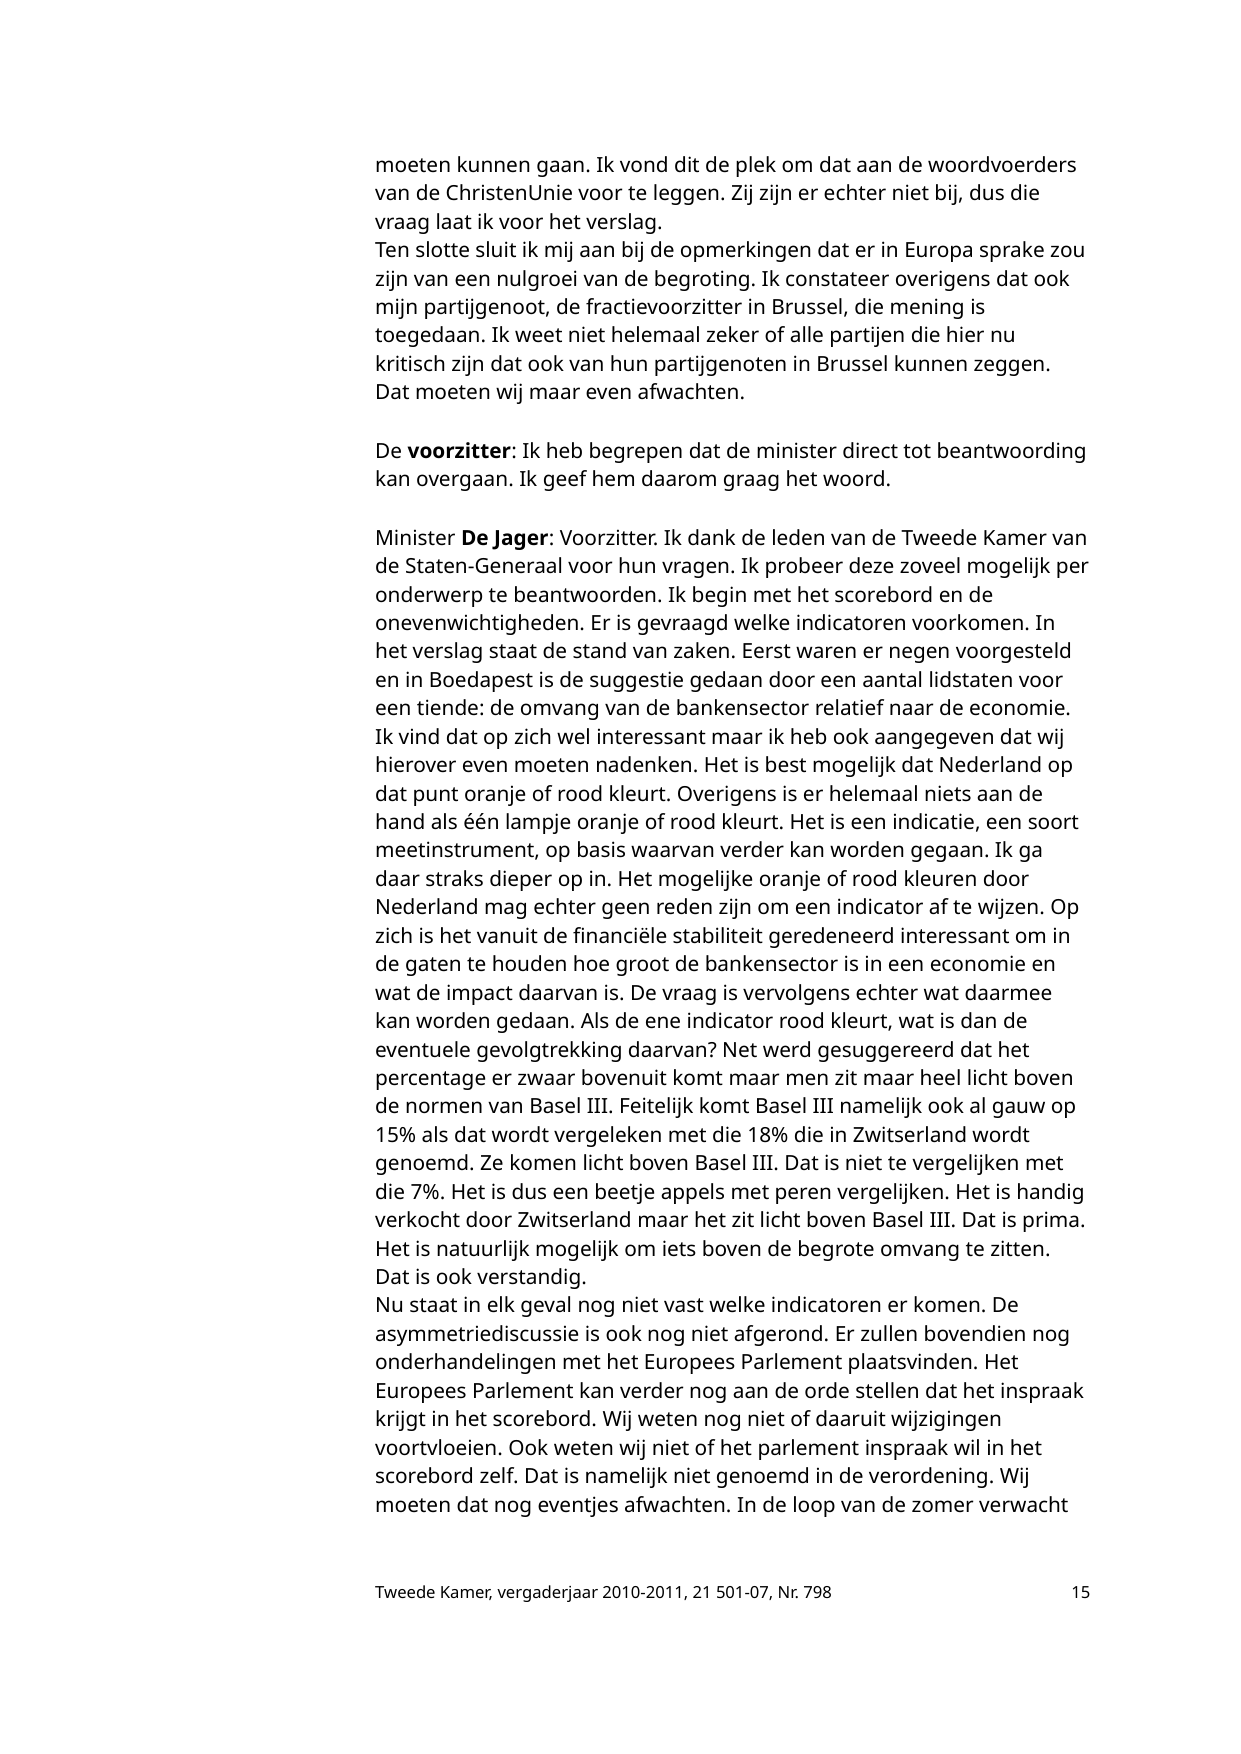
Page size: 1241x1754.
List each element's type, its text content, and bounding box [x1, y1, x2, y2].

text De voorzitter: Ik heb begrepen dat de minister direct tot beantwoording kan overgaan. Ik geef hem daarom graag het woord. [375, 436, 1090, 493]
text Ten slotte sluit ik mij aan bij de opmerkingen dat er in Europa sprake zou zijn van een nulgroei van de begroting. Ik constateer overigens dat ook mijn partijgenoot, de fractievoorzitter in Brussel, die mening is toegedaan. Ik weet niet helemaal zeker of alle partijen die hier nu kritisch zijn dat ook van hun partijgenoten in Brussel kunnen zeggen. Dat moeten wij maar even afwachten. [375, 235, 1090, 406]
text Minister De Jager: Voorzitter. Ik dank de leden van de Tweede Kamer van de Staten-Generaal voor hun vragen. Ik probeer deze zoveel mogelijk per onderwerp te beantwoorden. Ik begin met het scorebord en de onevenwichtigheden. Er is gevraagd welke indicatoren voorkomen. In het verslag staat de stand van zaken. Eerst waren er negen voorgesteld en in Boedapest is de suggestie gedaan door een aantal lidstaten voor een tiende: de omvang van de bankensector relatief naar de economie. Ik vind dat op zich wel interessant maar ik heb ook aangegeven dat wij hierover even moeten nadenken. Het is best mogelijk dat Nederland op dat punt oranje of rood kleurt. Overigens is er helemaal niets aan de hand als één lampje oranje of rood kleurt. Het is een indicatie, een soort meetinstrument, op basis waarvan verder kan worden gegaan. Ik ga daar straks dieper op in. Het mogelijke oranje of rood kleuren door Nederland mag echter geen reden zijn om een indicator af te wijzen. Op zich is het vanuit de financiële stabiliteit geredeneerd interessant om in de gaten te houden hoe groot de bankensector is in een economie en wat de impact daarvan is. De vraag is vervolgens echter wat daarmee kan worden gedaan. Als de ene indicator rood kleurt, wat is dan de eventuele gevolgtrekking daarvan? Net werd gesuggereerd dat het percentage er zwaar bovenuit komt maar men zit maar heel licht boven de normen van Basel III. Feitelijk komt Basel III namelijk ook al gauw op 15% als dat wordt vergeleken met die 18% die in Zwitserland wordt genoemd. Ze komen licht boven Basel III. Dat is niet te vergelijken met die 7%. Het is dus een beetje appels met peren vergelijken. Het is handig verkocht door Zwitserland maar het zit licht boven Basel III. Dat is prima. Het is natuurlijk mogelijk om iets boven de begrote omvang te zitten. Dat is ook verstandig. [375, 523, 1090, 1291]
text Nu staat in elk geval nog niet vast welke indicatoren er komen. De asymmetriediscussie is ook nog niet afgerond. Er zullen bovendien nog onderhandelingen met het Europees Parlement plaatsvinden. Het Europees Parlement kan verder nog aan de orde stellen dat het inspraak krijgt in het scorebord. Wij weten nog niet of daaruit wijzigingen voortvloeien. Ook weten wij niet of het parlement inspraak wil in het scorebord zelf. Dat is namelijk niet genoemd in de verordening. Wij moeten dat nog eventjes afwachten. In de loop van de zomer verwacht [375, 1291, 1090, 1518]
text moeten kunnen gaan. Ik vond dit de plek om dat aan de woordvoerders van de ChristenUnie voor te leggen. Zij zijn er echter niet bij, dus die vraag laat ik voor het verslag. [375, 150, 1090, 235]
